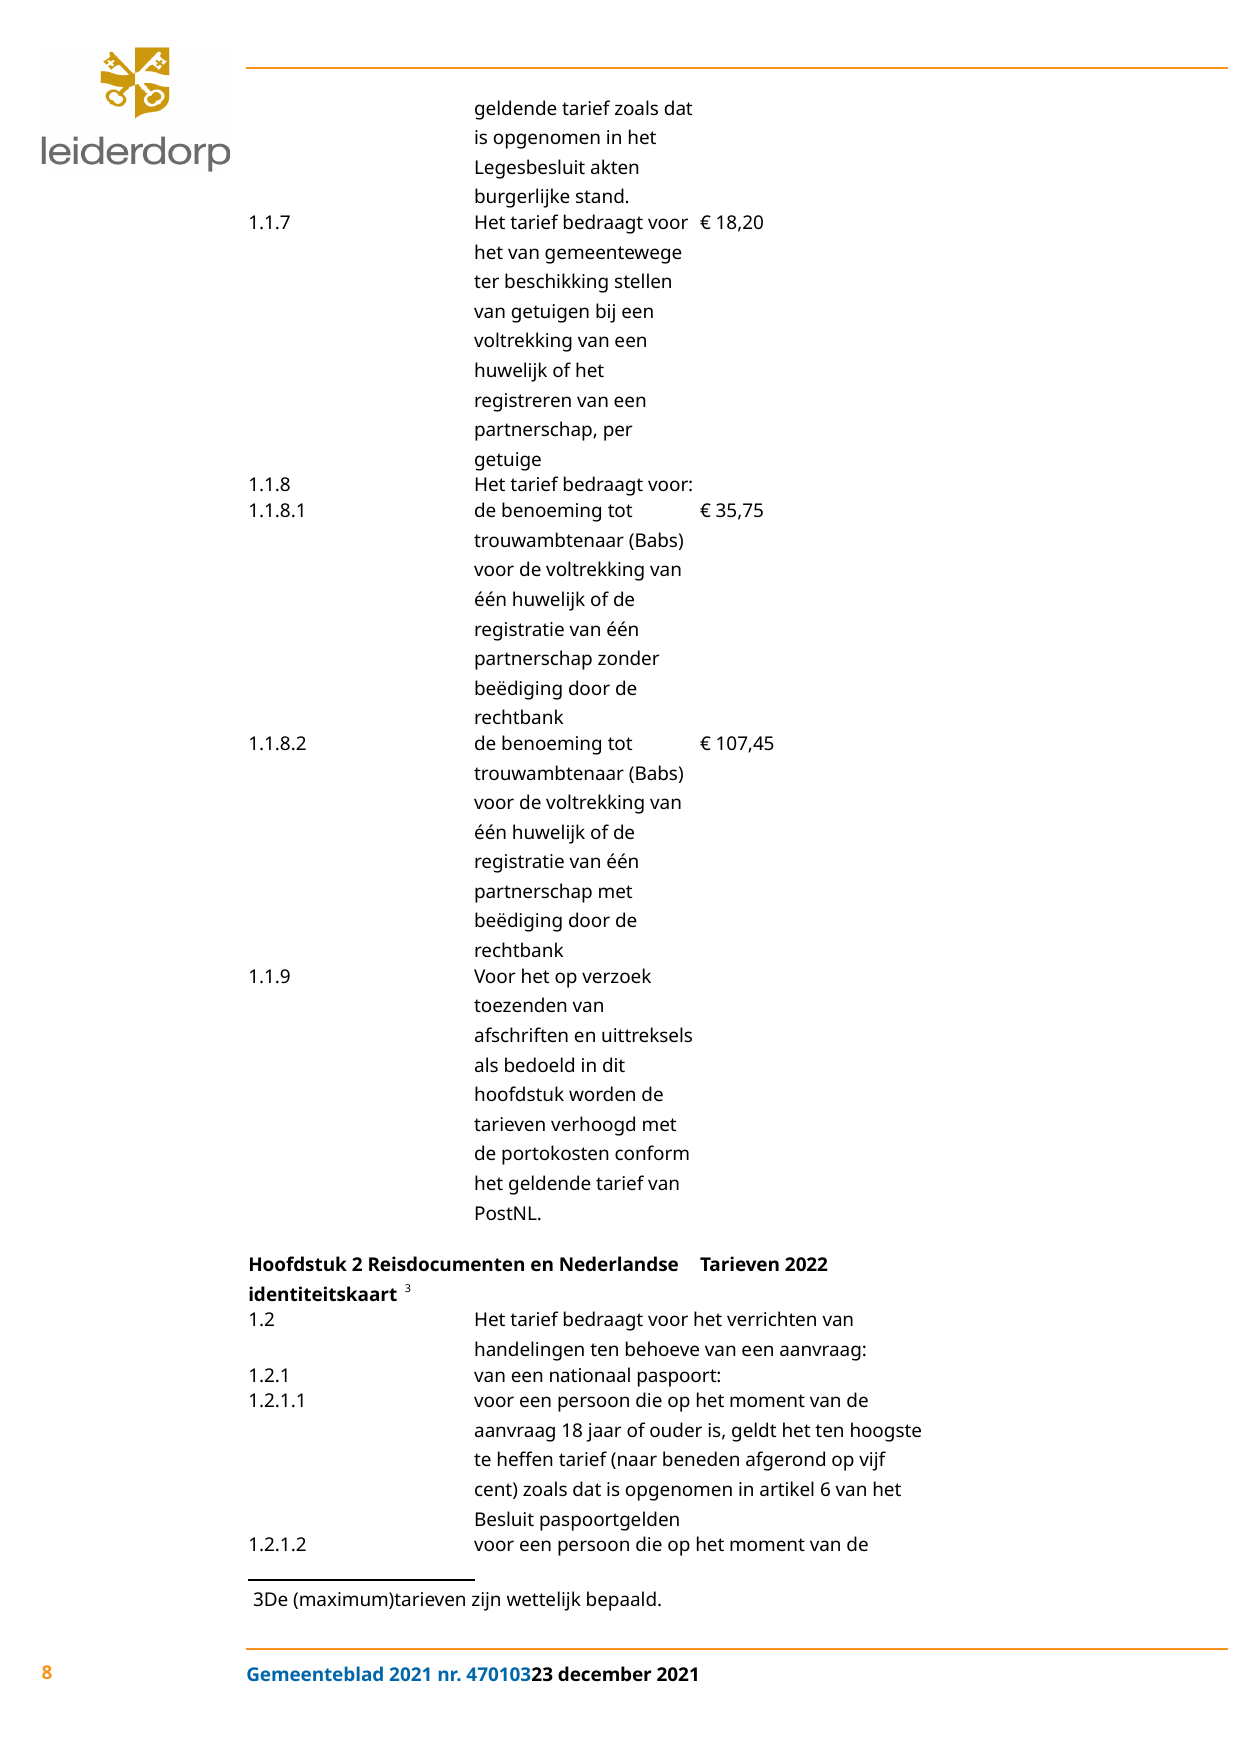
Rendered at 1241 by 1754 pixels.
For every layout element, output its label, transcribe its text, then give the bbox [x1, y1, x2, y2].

table_cell € 18,20 [700, 209, 1152, 472]
table_cell 1.1.8.2 [248, 730, 474, 963]
table_cell [926, 1306, 1152, 1362]
table_cell Het tarief bedraagt voor het verrichten van handelingen ten behoeve van een aanvraag: [474, 1306, 926, 1362]
table_cell [248, 1225, 1152, 1251]
table_cell 1.1.8.1 [248, 498, 474, 730]
table_cell 1.2.1.2 [248, 1532, 474, 1557]
table_cell [926, 1532, 1152, 1557]
table_cell 1.2.1 [248, 1362, 474, 1387]
table_cell € 35,75 [700, 498, 1152, 730]
table_cell 1.2 [248, 1306, 474, 1362]
table_cell voor een persoon die op het moment van de aanvraag 18 jaar of ouder is, geldt het ten hoogste te heffen tarief (naar beneden afgerond op vijf cent) zoals dat is opgenomen in artikel 6 van het Besluit paspoortgelden [474, 1388, 926, 1532]
table_cell [248, 95, 474, 209]
table_cell [700, 963, 1152, 1225]
table_cell 1.1.8 [248, 472, 474, 497]
table_cell [926, 1362, 1152, 1387]
picture [41, 47, 231, 172]
table_cell voor een persoon die op het moment van de [474, 1532, 926, 1557]
table_cell 1.2.1.1 [248, 1388, 474, 1532]
table_cell Hoofdstuk 2 Reisdocumenten en Nederlandse identiteitskaart [248, 1251, 700, 1306]
table_cell [926, 1388, 1152, 1532]
table_cell geldende tarief zoals dat is opgenomen in het Legesbesluit akten burgerlijke stand. [474, 95, 700, 209]
table_cell [700, 472, 1152, 497]
table_cell 1.1.7 [248, 209, 474, 472]
table_cell de benoeming tot trouwambtenaar (Babs) voor de voltrekking van één huwelijk of de registratie van één partnerschap zonder beëdiging door de rechtbank [474, 498, 700, 730]
table_cell de benoeming tot trouwambtenaar (Babs) voor de voltrekking van één huwelijk of de registratie van één partnerschap met beëdiging door de rechtbank [474, 730, 700, 963]
table_cell 1.1.9 [248, 963, 474, 1225]
table_cell van een nationaal paspoort: [474, 1362, 926, 1387]
table_cell Voor het op verzoek toezenden van afschriften en uittreksels als bedoeld in dit hoofdstuk worden de tarieven verhoogd met de portokosten conform het geldende tarief van PostNL. [474, 963, 700, 1225]
table_cell Het tarief bedraagt voor: [474, 472, 700, 497]
table_cell [700, 95, 1152, 209]
table_cell Tarieven 2022 [700, 1251, 1152, 1306]
table_cell Het tarief bedraagt voor het van gemeentewege ter beschikking stellen van getuigen bij een voltrekking van een huwelijk of het registreren van een partnerschap, per getuige [474, 209, 700, 472]
table_cell € 107,45 [700, 730, 1152, 963]
